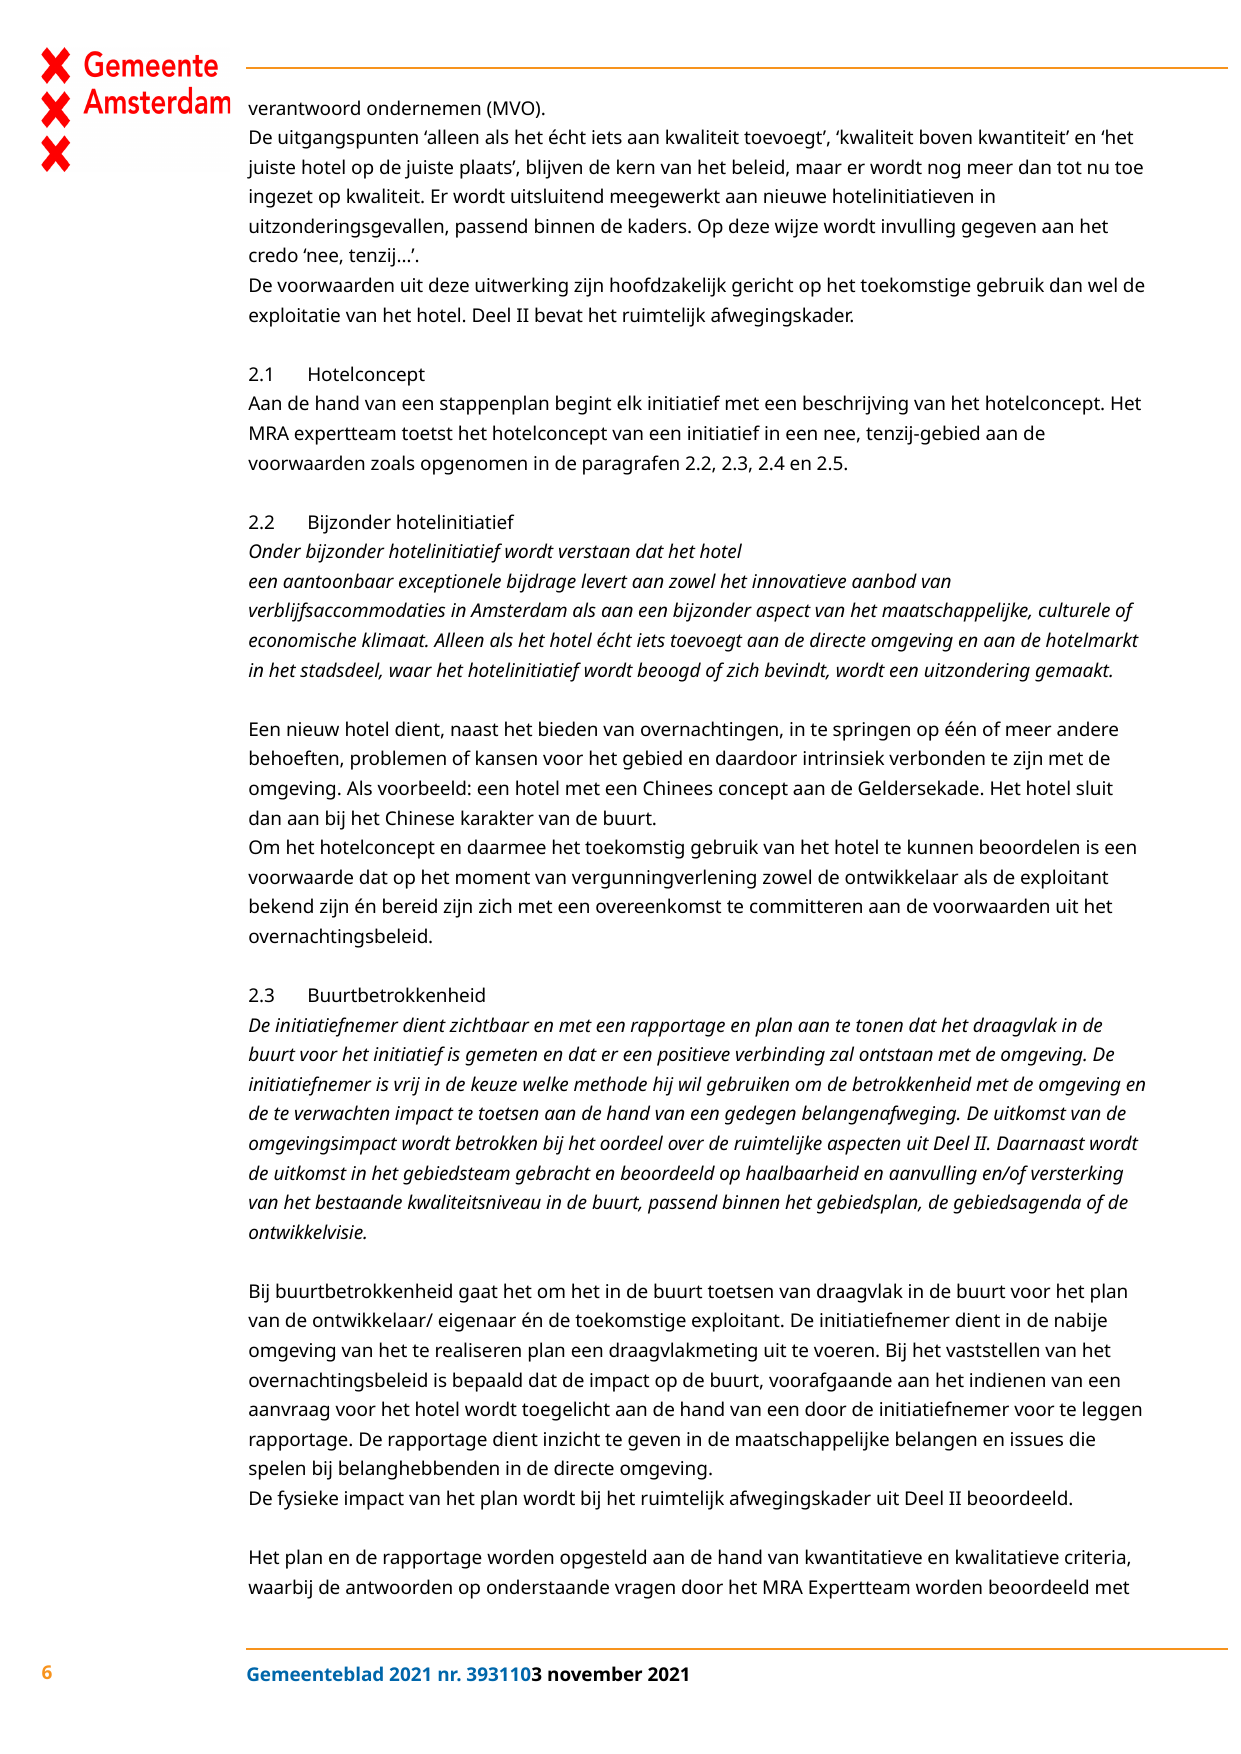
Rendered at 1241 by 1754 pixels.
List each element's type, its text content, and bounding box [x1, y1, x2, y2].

text verantwoord ondernemen (MVO). [248, 95, 1152, 121]
text De voorwaarden uit deze uitwerking zijn hoofdzakelijk gericht op het toekomstige gebruik dan wel de exploitatie van het hotel. Deel II bevat het ruimtelijk afwegingskader. [248, 272, 1152, 328]
text een aantoonbaar exceptionele bijdrage levert aan zowel het innovatieve aanbod van verblijfsaccommodaties in Amsterdam als aan een bijzonder aspect van het maatschappelijke, culturele of economische klimaat. Alleen als het hotel écht iets toevoegt aan de directe omgeving en aan de hotelmarkt in het stadsdeel, waar het hotelinitiatief wordt beoogd of zich bevindt, wordt een uitzondering gemaakt. [248, 568, 1152, 683]
text Om het hotelconcept en daarmee het toekomstig gebruik van het hotel te kunnen beoordelen is een voorwaarde dat op het moment van vergunningverlening zowel de ontwikkelaar als de exploitant bekend zijn én bereid zijn zich met een overeenkomst te committeren aan de voorwaarden uit het overnachtingsbeleid. [248, 834, 1152, 949]
text Onder bijzonder hotelinitiatief wordt verstaan dat het hotel [248, 538, 1152, 564]
picture [41, 47, 231, 172]
text De fysieke impact van het plan wordt bij het ruimtelijk afwegingskader uit Deel II beoordeeld. [248, 1485, 1152, 1511]
text De uitgangspunten ‘alleen als het écht iets aan kwaliteit toevoegt’, ‘kwaliteit boven kwantiteit’ en ‘het juiste hotel op de juiste plaats’, blijven de kern van het beleid, maar er wordt nog meer dan tot nu toe ingezet op kwaliteit. Er wordt uitsluitend meegewerkt aan nieuwe hotelinitiatieven in uitzonderingsgevallen, passend binnen de kaders. Op deze wijze wordt invulling gegeven aan het credo ‘nee, tenzij…’. [248, 124, 1152, 268]
text Een nieuw hotel dient, naast het bieden van overnachtingen, in te springen op één of meer andere behoeften, problemen of kansen voor het gebied en daardoor intrinsiek verbonden te zijn met de omgeving. Als voorbeeld: een hotel met een Chinees concept aan de Geldersekade. Het hotel sluit dan aan bij het Chinese karakter van de buurt. [248, 716, 1152, 831]
text Het plan en de rapportage worden opgesteld aan de hand van kwantitatieve en kwalitatieve criteria, waarbij de antwoorden op onderstaande vragen door het MRA Expertteam worden beoordeeld met [248, 1544, 1152, 1600]
list Bijzonder hotelinitiatief [248, 509, 1152, 535]
text Aan de hand van een stappenplan begint elk initiatief met een beschrijving van het hotelconcept. Het MRA expertteam toetst het hotelconcept van een initiatief in een nee, tenzij-gebied aan de voorwaarden zoals opgenomen in de paragrafen 2.2, 2.3, 2.4 en 2.5. [248, 391, 1152, 476]
text De initiatiefnemer dient zichtbaar en met een rapportage en plan aan te tonen dat het draagvlak in de buurt voor het initiatief is gemeten en dat er een positieve verbinding zal ontstaan met de omgeving. De initiatiefnemer is vrij in de keuze welke methode hij wil gebruiken om de betrokkenheid met de omgeving en de te verwachten impact te toetsen aan de hand van een gedegen belangenafweging. De uitkomst van de omgevingsimpact wordt betrokken bij het oordeel over de ruimtelijke aspecten uit Deel II. Daarnaast wordt de uitkomst in het gebiedsteam gebracht en beoordeeld op haalbaarheid en aanvulling en/of versterking van het bestaande kwaliteitsniveau in de buurt, passend binnen het gebiedsplan, de gebiedsagenda of de ontwikkelvisie. [248, 1012, 1152, 1245]
text Bij buurtbetrokkenheid gaat het om het in de buurt toetsen van draagvlak in de buurt voor het plan van de ontwikkelaar/ eigenaar én de toekomstige exploitant. De initiatiefnemer dient in de nabije omgeving van het te realiseren plan een draagvlakmeting uit te voeren. Bij het vaststellen van het overnachtingsbeleid is bepaald dat de impact op de buurt, voorafgaande aan het indienen van een aanvraag voor het hotel wordt toegelicht aan de hand van een door de initiatiefnemer voor te leggen rapportage. De rapportage dient inzicht te geven in de maatschappelijke belangen en issues die spelen bij belanghebbenden in de directe omgeving. [248, 1278, 1152, 1481]
list Hotelconcept [248, 361, 1152, 387]
list Buurtbetrokkenheid [248, 982, 1152, 1008]
